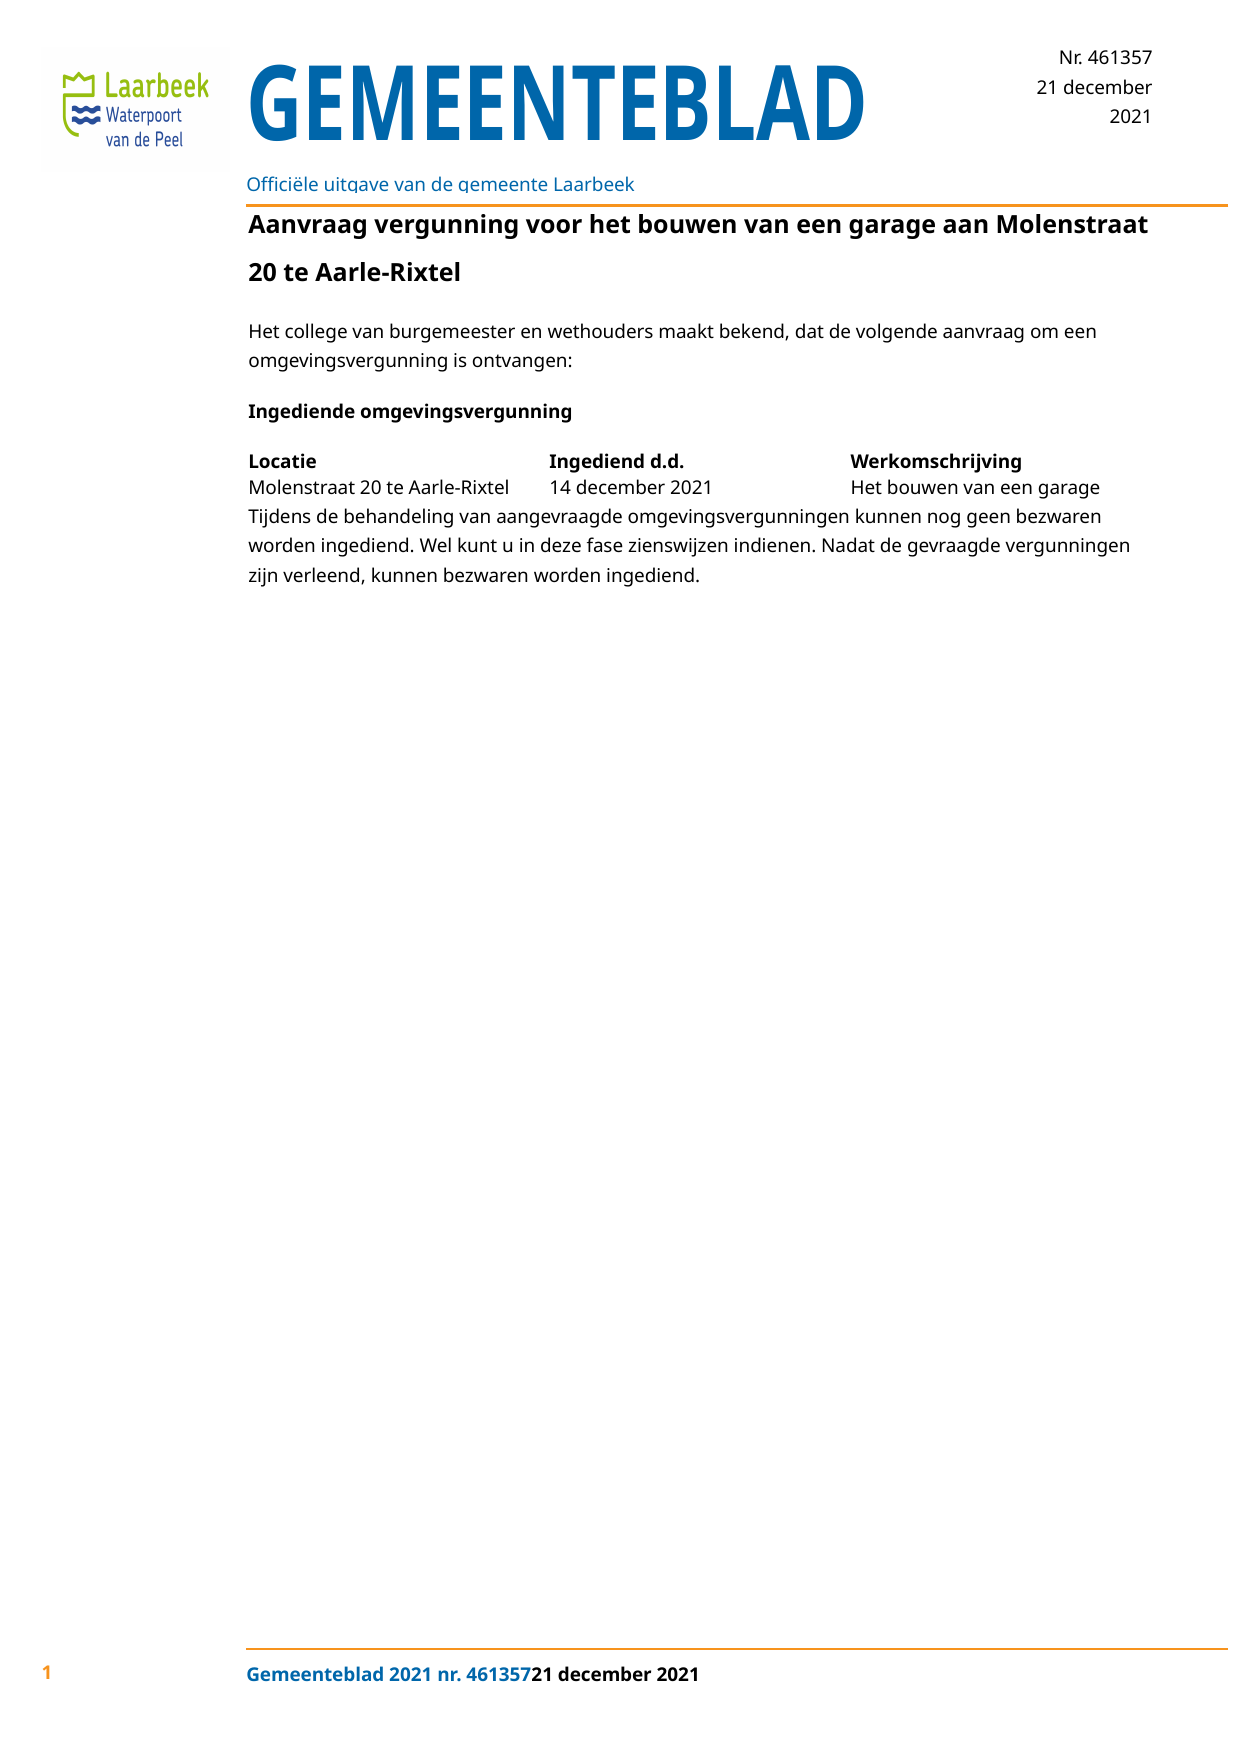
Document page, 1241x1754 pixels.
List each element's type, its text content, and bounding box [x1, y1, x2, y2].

table_header Ingediend d.d. [549, 449, 850, 474]
text Het college van burgemeester en wethouders maakt bekend, dat de volgende aanvraag om een omgevingsvergunning is ontvangen: [248, 318, 1152, 373]
table_cell Molenstraat 20 te Aarle-Rixtel [248, 474, 549, 500]
text Ingediende omgevingsvergunning [248, 398, 1152, 424]
table_cell Het bouwen van een garage [850, 474, 1152, 500]
table_cell 14 december 2021 [549, 474, 850, 500]
table_header Locatie [248, 449, 549, 474]
text Tijdens de behandeling van aangevraagde omgevingsvergunningen kunnen nog geen bezwaren worden ingediend. Wel kunt u in deze fase zienswijzen indienen. Nadat de gevraagde vergunningen zijn verleend, kunnen bezwaren worden ingediend. [248, 503, 1152, 588]
picture [41, 47, 231, 172]
table_header Werkomschrijving [850, 449, 1152, 474]
text Aanvraag vergunning voor het bouwen van een garage aan Molenstraat 20 te Aarle-Rixtel [248, 207, 1152, 288]
